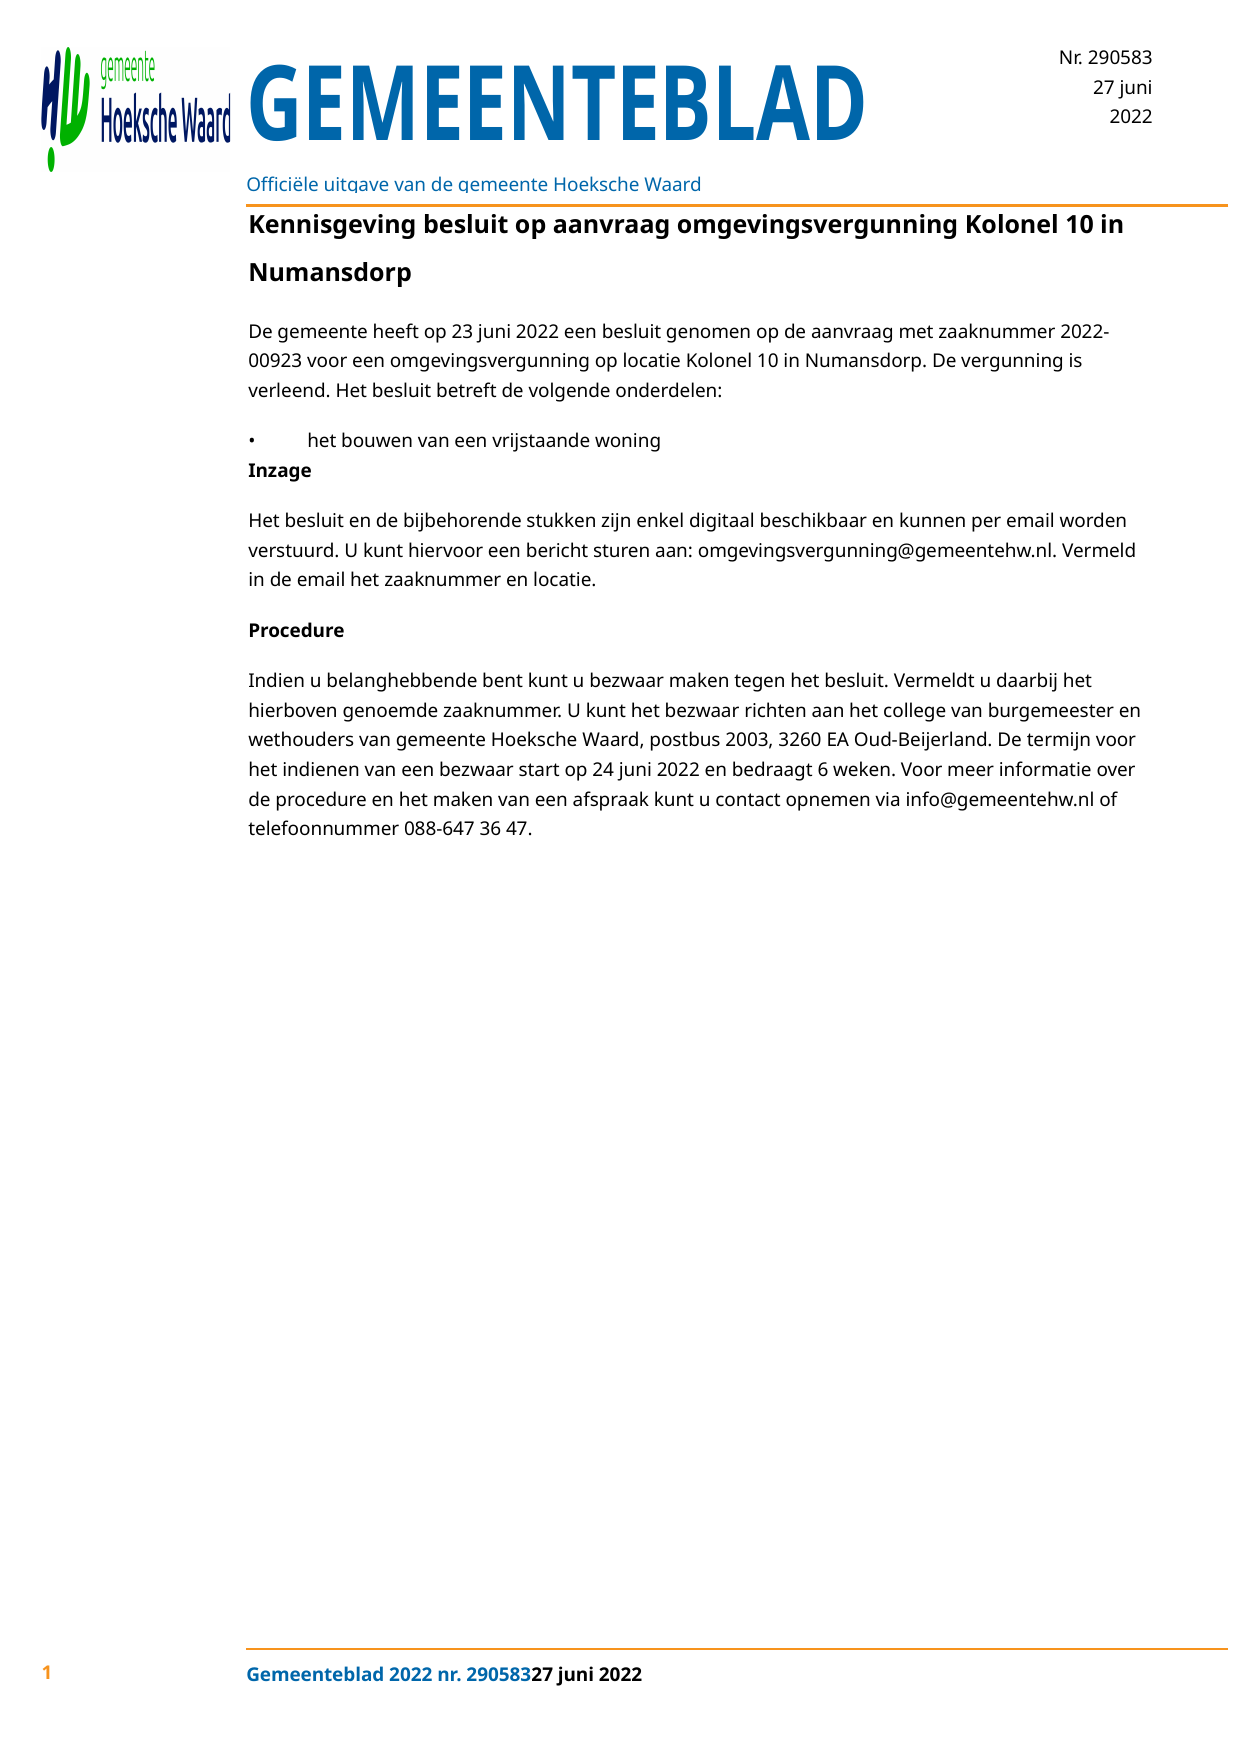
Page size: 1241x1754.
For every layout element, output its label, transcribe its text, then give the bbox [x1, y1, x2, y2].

list het bouwen van een vrijstaande woning [248, 427, 1152, 453]
text Het besluit en de bijbehorende stukken zijn enkel digitaal beschikbaar en kunnen per email worden verstuurd. U kunt hiervoor een bericht sturen aan: omgevingsvergunning@gemeentehw.nl. Vermeld in de email het zaaknummer en locatie. [248, 507, 1152, 592]
text Kennisgeving besluit op aanvraag omgevingsvergunning Kolonel 10 in Numansdorp [248, 207, 1152, 288]
text Procedure [248, 617, 1152, 643]
text De gemeente heeft op 23 juni 2022 een besluit genomen op de aanvraag met zaaknummer 2022-00923 voor een omgevingsvergunning op locatie Kolonel 10 in Numansdorp. De vergunning is verleend. Het besluit betreft de volgende onderdelen: [248, 318, 1152, 403]
text Indien u belanghebbende bent kunt u bezwaar maken tegen het besluit. Vermeldt u daarbij het hierboven genoemde zaaknummer. U kunt het bezwaar richten aan het college van burgemeester en wethouders van gemeente Hoeksche Waard, postbus 2003, 3260 EA Oud-Beijerland. De termijn voor het indienen van een bezwaar start op 24 juni 2022 en bedraagt 6 weken. Voor meer informatie over de procedure en het maken van een afspraak kunt u contact opnemen via info@gemeentehw.nl of telefoonnummer 088-647 36 47. [248, 667, 1152, 841]
text Inzage [248, 457, 1152, 483]
picture [41, 47, 231, 172]
